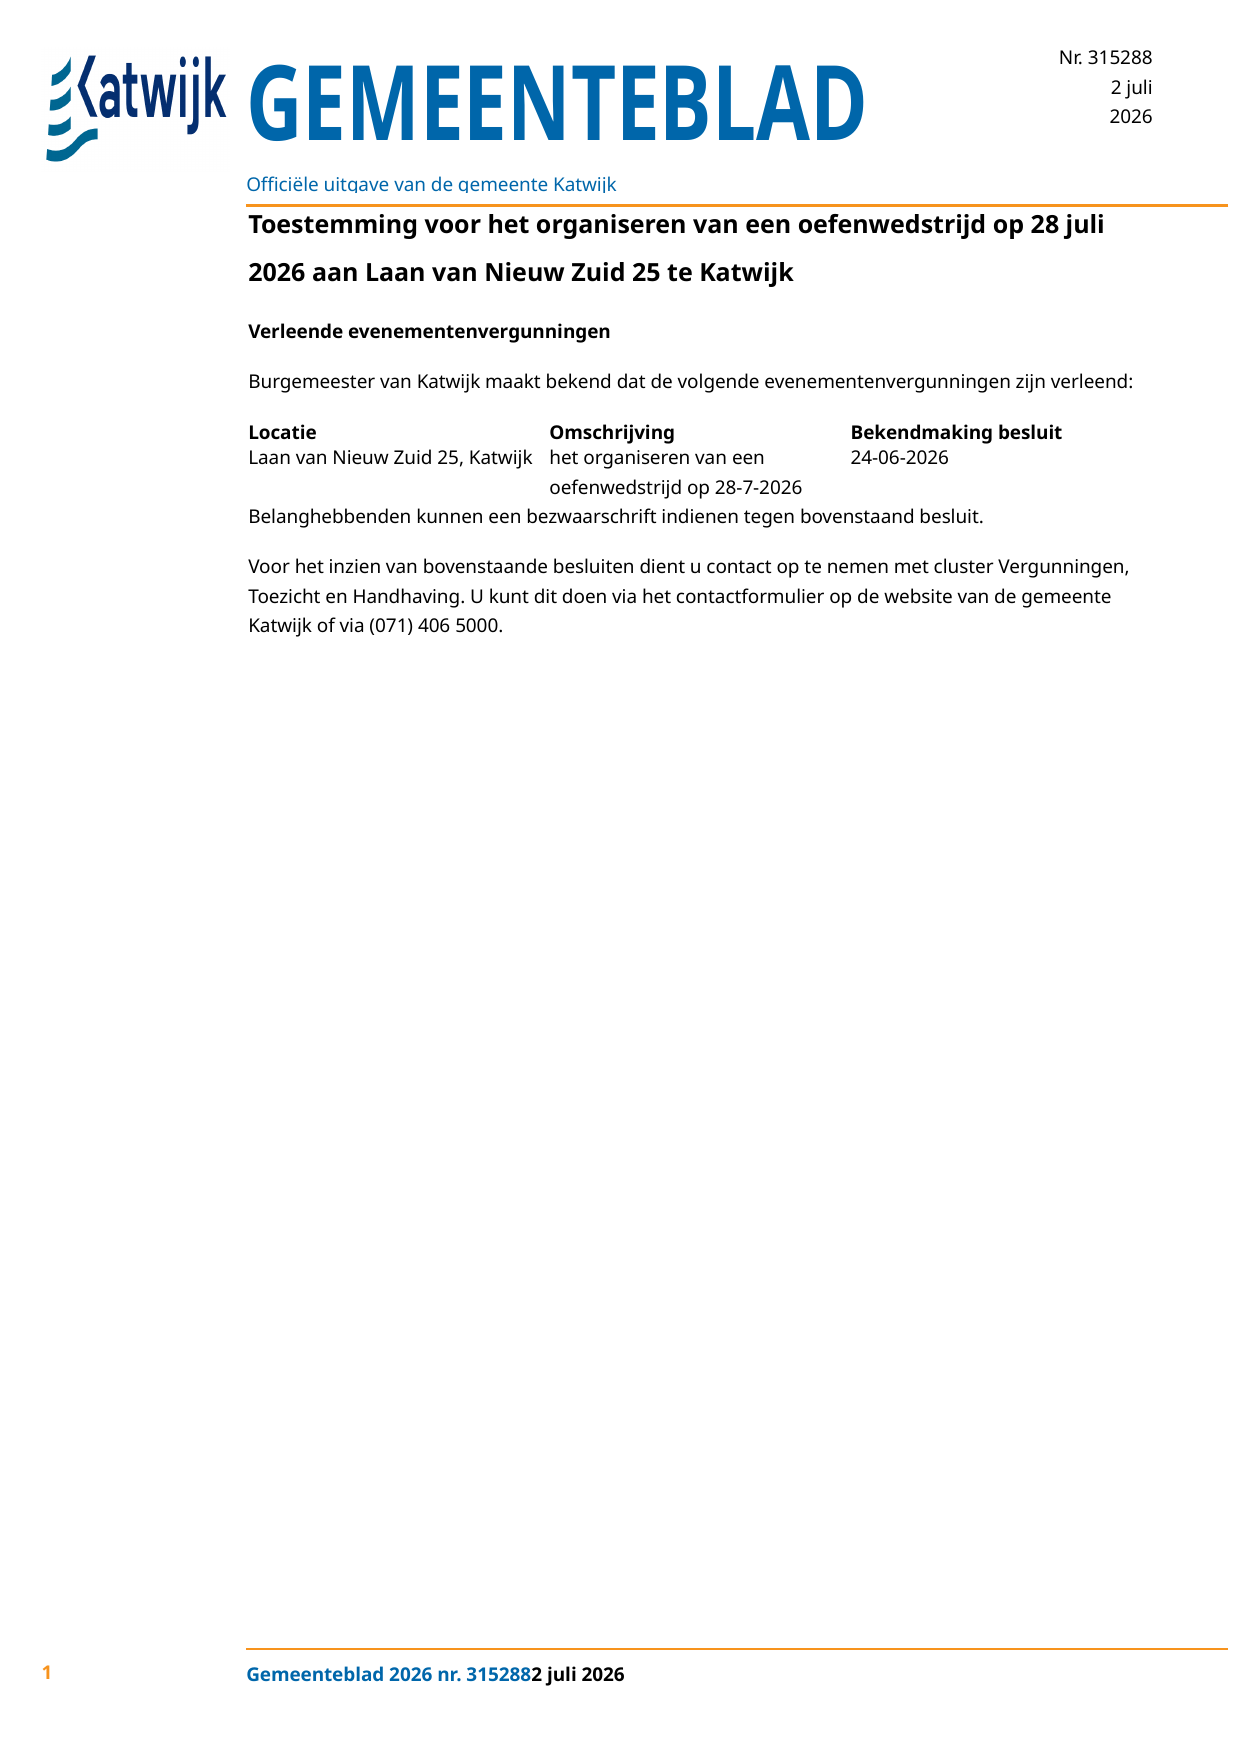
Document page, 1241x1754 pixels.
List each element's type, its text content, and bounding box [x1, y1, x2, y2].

table_cell 24-06-2026 [850, 445, 1152, 500]
text Verleende evenementenvergunningen [248, 318, 1152, 344]
table_header Bekendmaking besluit [850, 419, 1152, 444]
picture [41, 47, 231, 172]
text Burgemeester van Katwijk maakt bekend dat de volgende evenementenvergunningen zijn verleend: [248, 368, 1152, 394]
table_header Locatie [248, 419, 549, 444]
text Belanghebbenden kunnen een bezwaarschrift indienen tegen bovenstaand besluit. [248, 503, 1152, 529]
text Toestemming voor het organiseren van een oefenwedstrijd op 28 juli 2026 aan Laan van Nieuw Zuid 25 te Katwijk [248, 207, 1152, 288]
table_header Omschrijving [549, 419, 850, 444]
table_cell Laan van Nieuw Zuid 25, Katwijk [248, 445, 549, 500]
text Voor het inzien van bovenstaande besluiten dient u contact op te nemen met cluster Vergunningen, Toezicht en Handhaving. U kunt dit doen via het contactformulier op de website van de gemeente Katwijk of via (071) 406 5000. [248, 553, 1152, 638]
table_cell het organiseren van een oefenwedstrijd op 28-7-2026 [549, 445, 850, 500]
